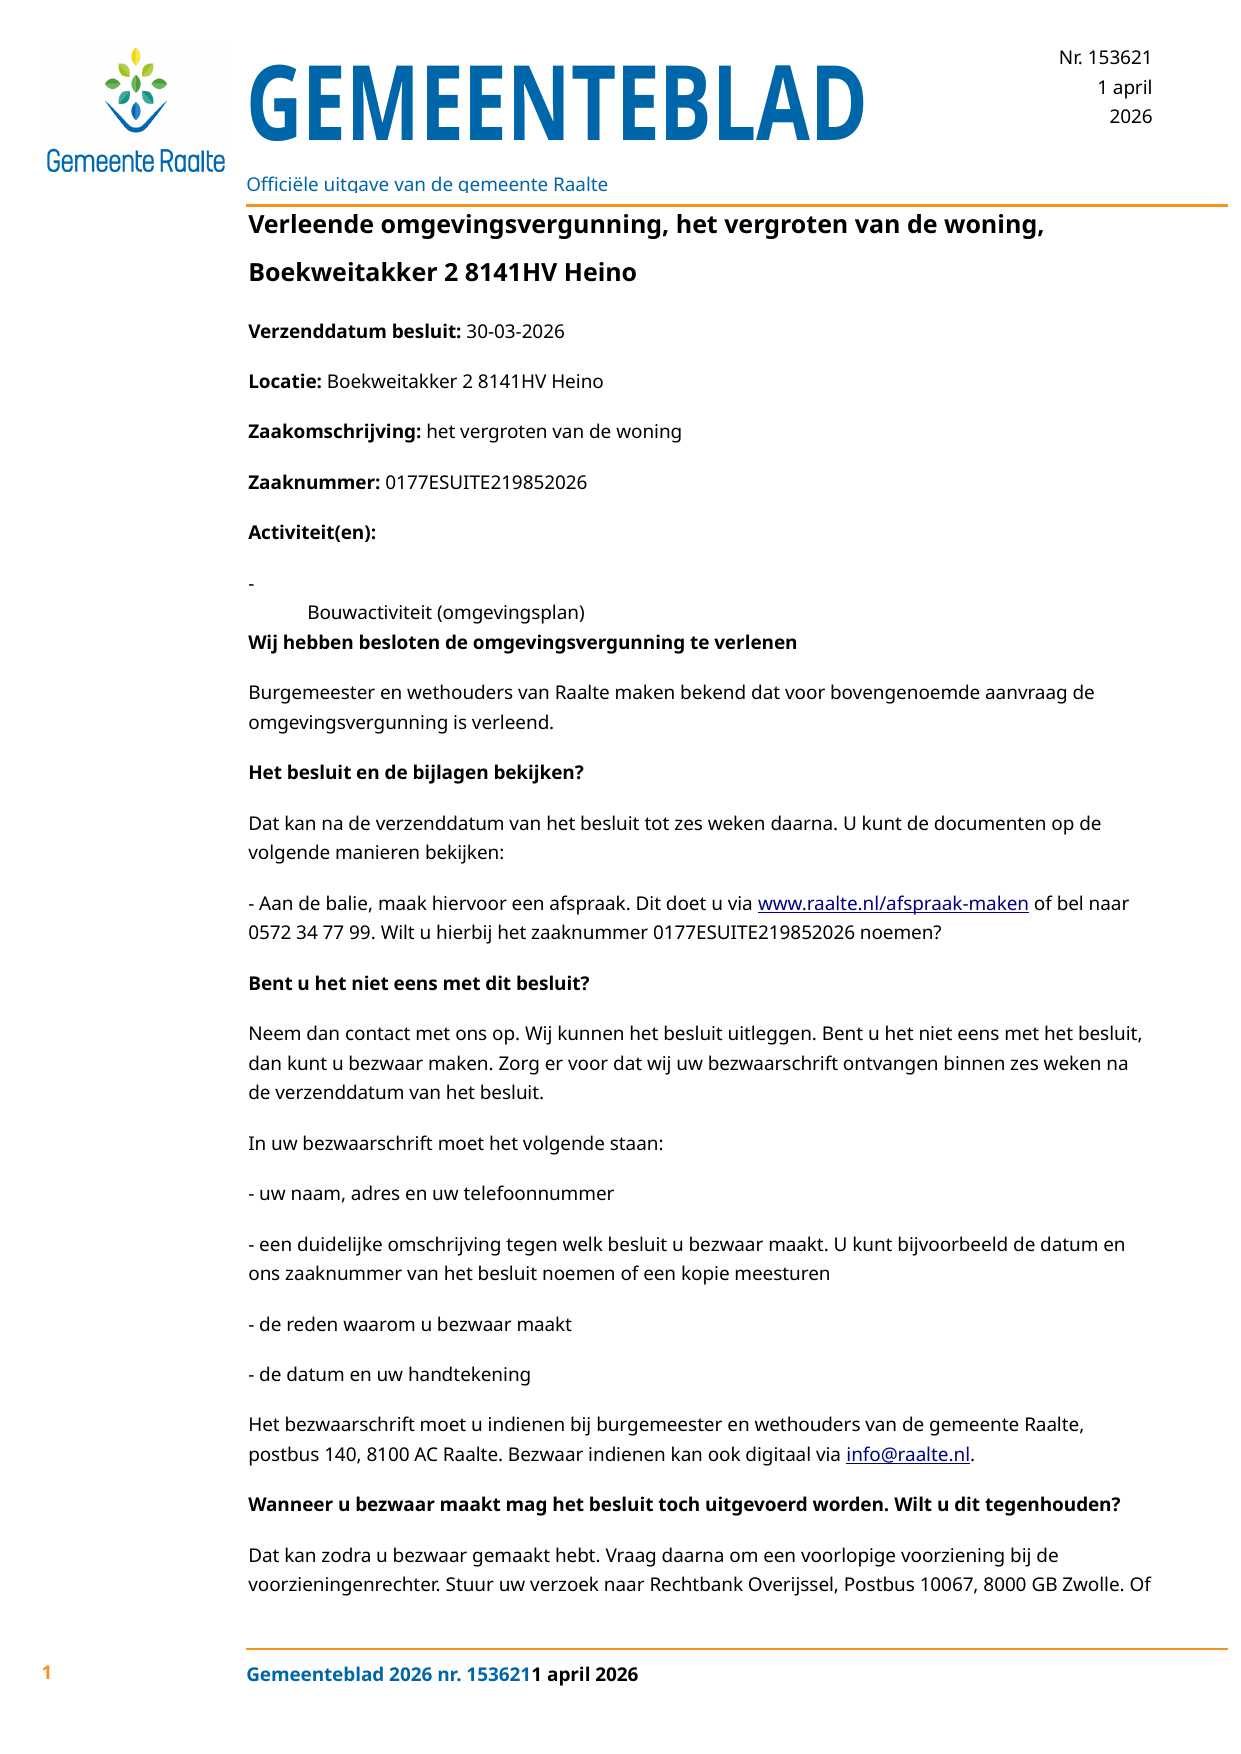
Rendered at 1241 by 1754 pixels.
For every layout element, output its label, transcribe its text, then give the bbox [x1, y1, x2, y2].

text Wij hebben besloten de omgevingsvergunning te verlenen [248, 629, 1152, 655]
text - uw naam, adres en uw telefoonnummer [248, 1180, 1152, 1206]
text Zaaknummer: 0177ESUITE219852026 [248, 469, 1152, 495]
text Locatie: Boekweitakker 2 8141HV Heino [248, 368, 1152, 394]
text Activiteit(en): [248, 519, 1152, 545]
text - Aan de balie, maak hiervoor een afspraak. Dit doet u via www.raalte.nl/afspraak-maken of bel naar 0572 34 77 99. Wilt u hierbij het zaaknummer 0177ESUITE219852026 noemen? [248, 890, 1152, 945]
picture [41, 47, 231, 172]
text Verleende omgevingsvergunning, het vergroten van de woning, Boekweitakker 2 8141HV Heino [248, 207, 1152, 288]
text Neem dan contact met ons op. Wij kunnen het besluit uitleggen. Bent u het niet eens met het besluit, dan kunt u bezwaar maken. Zorg er voor dat wij uw bezwaarschrift ontvangen binnen zes weken na de verzenddatum van het besluit. [248, 1020, 1152, 1105]
text - de datum en uw handtekening [248, 1361, 1152, 1387]
text Dat kan zodra u bezwaar gemaakt hebt. Vraag daarna om een voorlopige voorziening bij de voorzieningenrechter. Stuur uw verzoek naar Rechtbank Overijssel, Postbus 10067, 8000 GB Zwolle. Of [248, 1542, 1152, 1597]
text Het bezwaarschrift moet u indienen bij burgemeester en wethouders van de gemeente Raalte, postbus 140, 8100 AC Raalte. Bezwaar indienen kan ook digitaal via info@raalte.nl. [248, 1412, 1152, 1467]
text Dat kan na de verzenddatum van het besluit tot zes weken daarna. U kunt de documenten op de volgende manieren bekijken: [248, 810, 1152, 865]
list Bouwactiviteit (omgevingsplan) [248, 599, 1152, 625]
text - de reden waarom u bezwaar maakt [248, 1311, 1152, 1337]
text Burgemeester en wethouders van Raalte maken bekend dat voor bovengenoemde aanvraag de omgevingsvergunning is verleend. [248, 679, 1152, 735]
text Wanneer u bezwaar maakt mag het besluit toch uitgevoerd worden. Wilt u dit tegenhouden? [248, 1492, 1152, 1517]
text Zaakomschrijving: het vergroten van de woning [248, 419, 1152, 444]
text In uw bezwaarschrift moet het volgende staan: [248, 1130, 1152, 1156]
text - een duidelijke omschrijving tegen welk besluit u bezwaar maakt. U kunt bijvoorbeeld de datum en ons zaaknummer van het besluit noemen of een kopie meesturen [248, 1231, 1152, 1286]
text Bent u het niet eens met dit besluit? [248, 970, 1152, 996]
text Het besluit en de bijlagen bekijken? [248, 759, 1152, 785]
text Verzenddatum besluit: 30-03-2026 [248, 318, 1152, 344]
